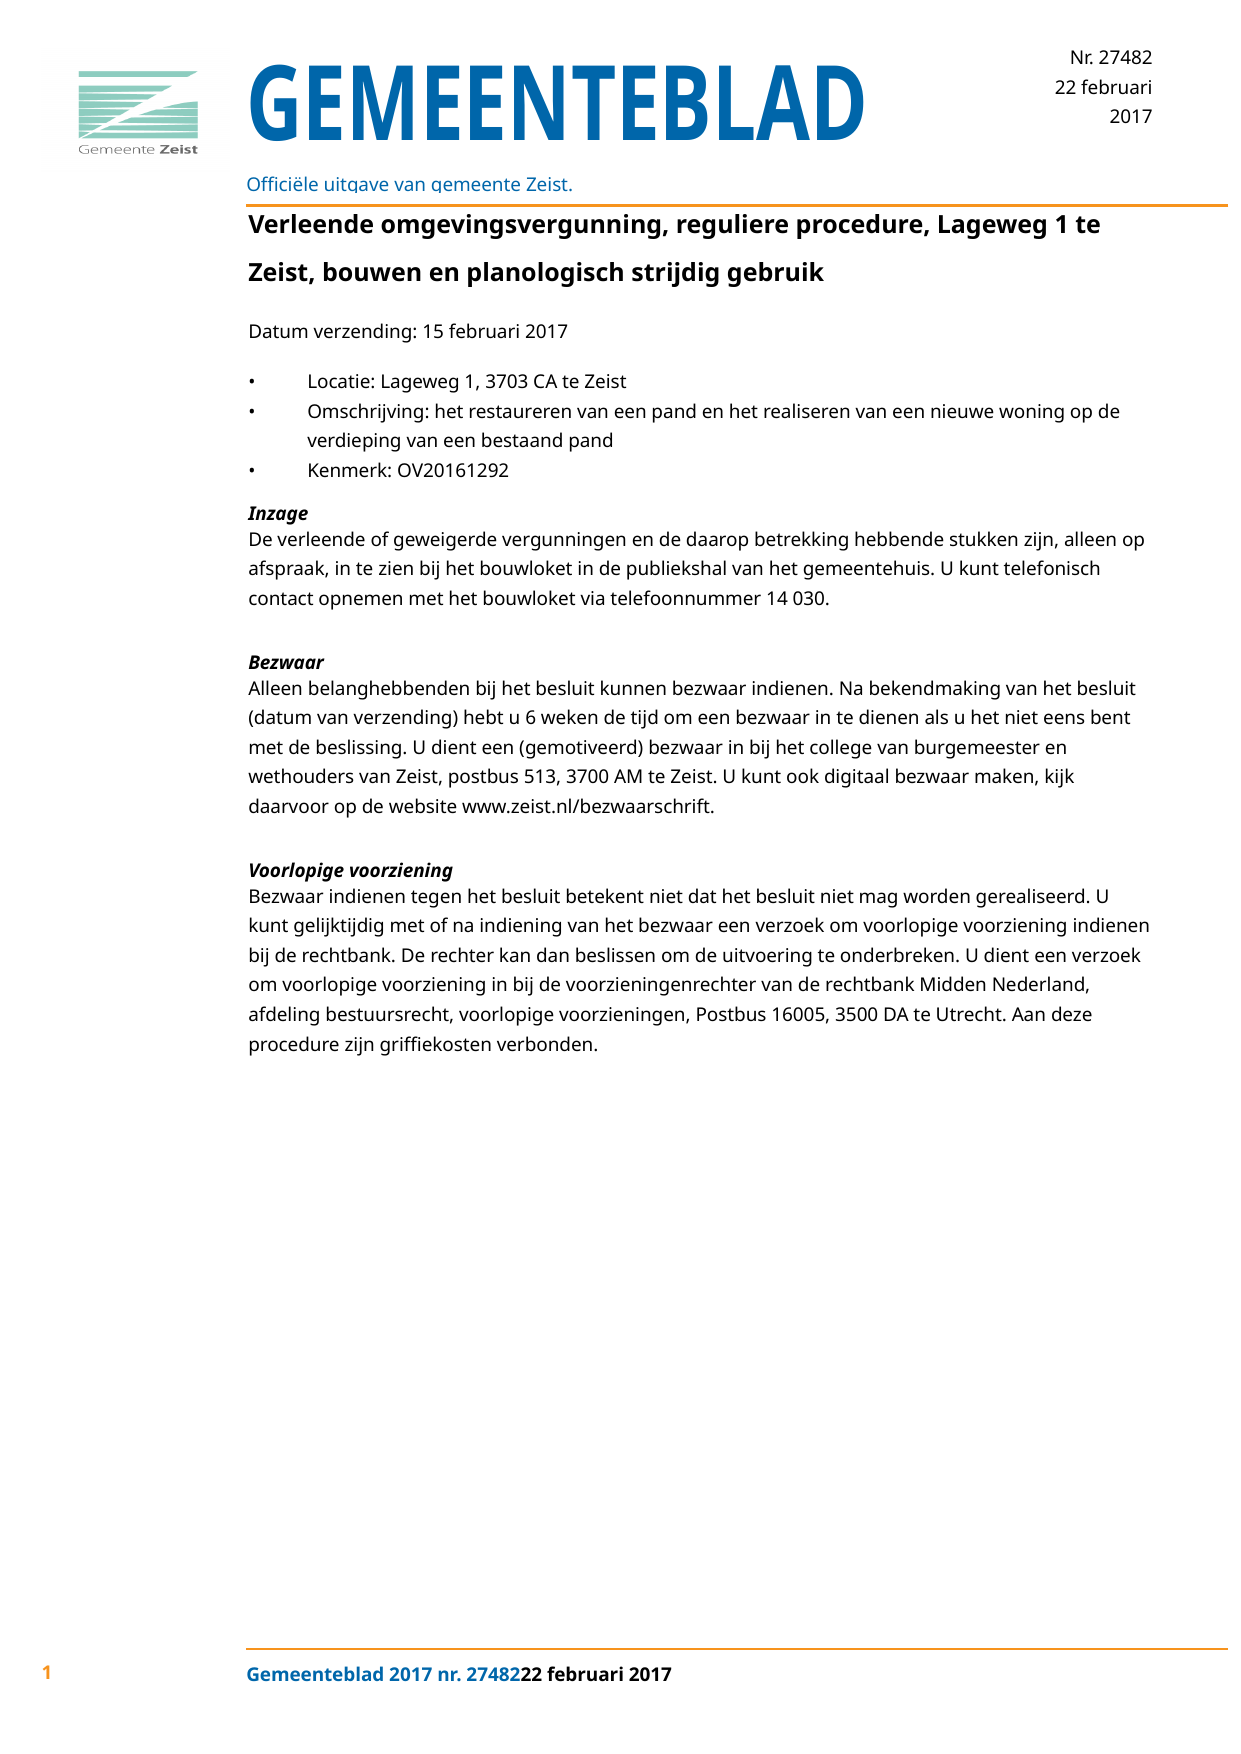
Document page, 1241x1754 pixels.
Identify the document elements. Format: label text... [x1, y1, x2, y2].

text De verleende of geweigerde vergunningen en de daarop betrekking hebbende stukken zijn, alleen op afspraak, in te zien bij het bouwloket in de publiekshal van het gemeentehuis. U kunt telefonisch contact opnemen met het bouwloket via telefoonnummer 14 030. [248, 526, 1152, 611]
text Voorlopige voorziening [248, 857, 1152, 883]
text Alleen belanghebbenden bij het besluit kunnen bezwaar indienen. Na bekendmaking van het besluit (datum van verzending) hebt u 6 weken de tijd om een bezwaar in te dienen als u het niet eens bent met de beslissing. U dient een (gemotiveerd) bezwaar in bij het college van burgemeester en wethouders van Zeist, postbus 513, 3700 AM te Zeist. U kunt ook digitaal bezwaar maken, kijk daarvoor op de website www.zeist.nl/bezwaarschrift. [248, 675, 1152, 819]
list Kenmerk: OV20161292 [248, 457, 1152, 483]
text Bezwaar indienen tegen het besluit betekent niet dat het besluit niet mag worden gerealiseerd. U kunt gelijktijdig met of na indiening van het bezwaar een verzoek om voorlopige voorziening indienen bij de rechtbank. De rechter kan dan beslissen om de uitvoering te onderbreken. U dient een verzoek om voorlopige voorziening in bij de voorzieningenrechter van de rechtbank Midden Nederland, afdeling bestuursrecht, voorlopige voorzieningen, Postbus 16005, 3500 DA te Utrecht. Aan deze procedure zijn griffiekosten verbonden. [248, 883, 1152, 1056]
text Verleende omgevingsvergunning, reguliere procedure, Lageweg 1 te Zeist, bouwen en planologisch strijdig gebruik [248, 207, 1152, 288]
list Omschrijving: het restaureren van een pand en het realiseren van een nieuwe woning op de verdieping van een bestaand pand [248, 398, 1152, 453]
text Inzage [248, 500, 1152, 526]
text Bezwaar [248, 649, 1152, 675]
list Locatie: Lageweg 1, 3703 CA te Zeist [248, 368, 1152, 394]
text Datum verzending: 15 februari 2017 [248, 318, 1152, 344]
picture [41, 47, 231, 172]
